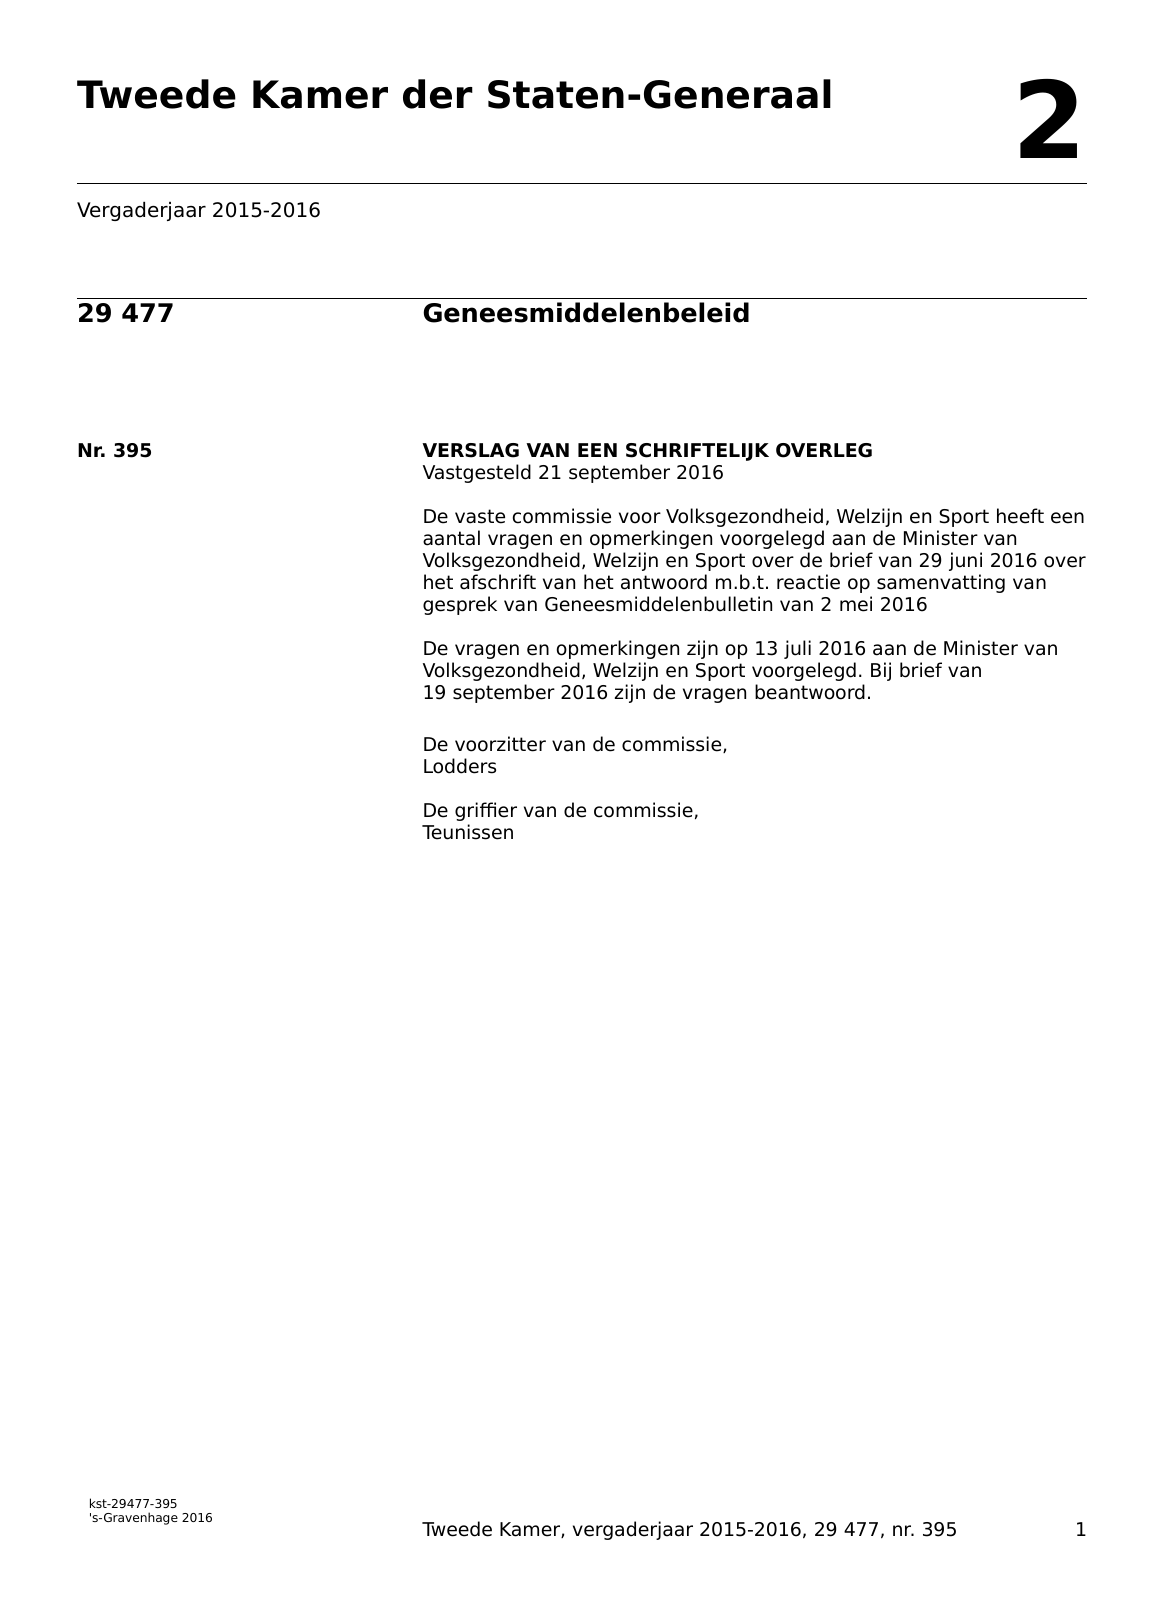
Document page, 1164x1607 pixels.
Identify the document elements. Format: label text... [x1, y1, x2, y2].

table_header Tweede Kamer der Staten-Generaal [77, 59, 886, 183]
subtitle 29 477 Geneesmiddelenbeleid [77, 299, 1087, 329]
text De vragen en opmerkingen zijn op 13 juli 2016 aan de Minister van Volksgezondheid, Welzijn en Sport voorgelegd. Bij brief van 19 september 2016 zijn de vragen beantwoord. [422, 638, 1087, 704]
text De voorzitter van de commissie, Lodders [422, 734, 1087, 778]
table_header 2 [886, 59, 1087, 183]
text 's-Gravenhage 2016 [88, 1511, 323, 1525]
text De griffier van de commissie, Teunissen [422, 800, 1087, 844]
table_cell Vergaderjaar 2015-2016 [77, 184, 1087, 298]
subtitle Nr. 395 VERSLAG VAN EEN SCHRIFTELIJK OVERLEG [77, 440, 1087, 462]
text Vastgesteld 21 september 2016 [422, 462, 1087, 484]
text kst-29477-395 [88, 1497, 323, 1511]
text De vaste commissie voor Volksgezondheid, Welzijn en Sport heeft een aantal vragen en opmerkingen voorgelegd aan de Minister van Volksgezondheid, Welzijn en Sport over de brief van 29 juni 2016 over het afschrift van het antwoord m.b.t. reactie op samenvatting van gesprek van Geneesmiddelenbulletin van 2 mei 2016 [422, 506, 1087, 616]
